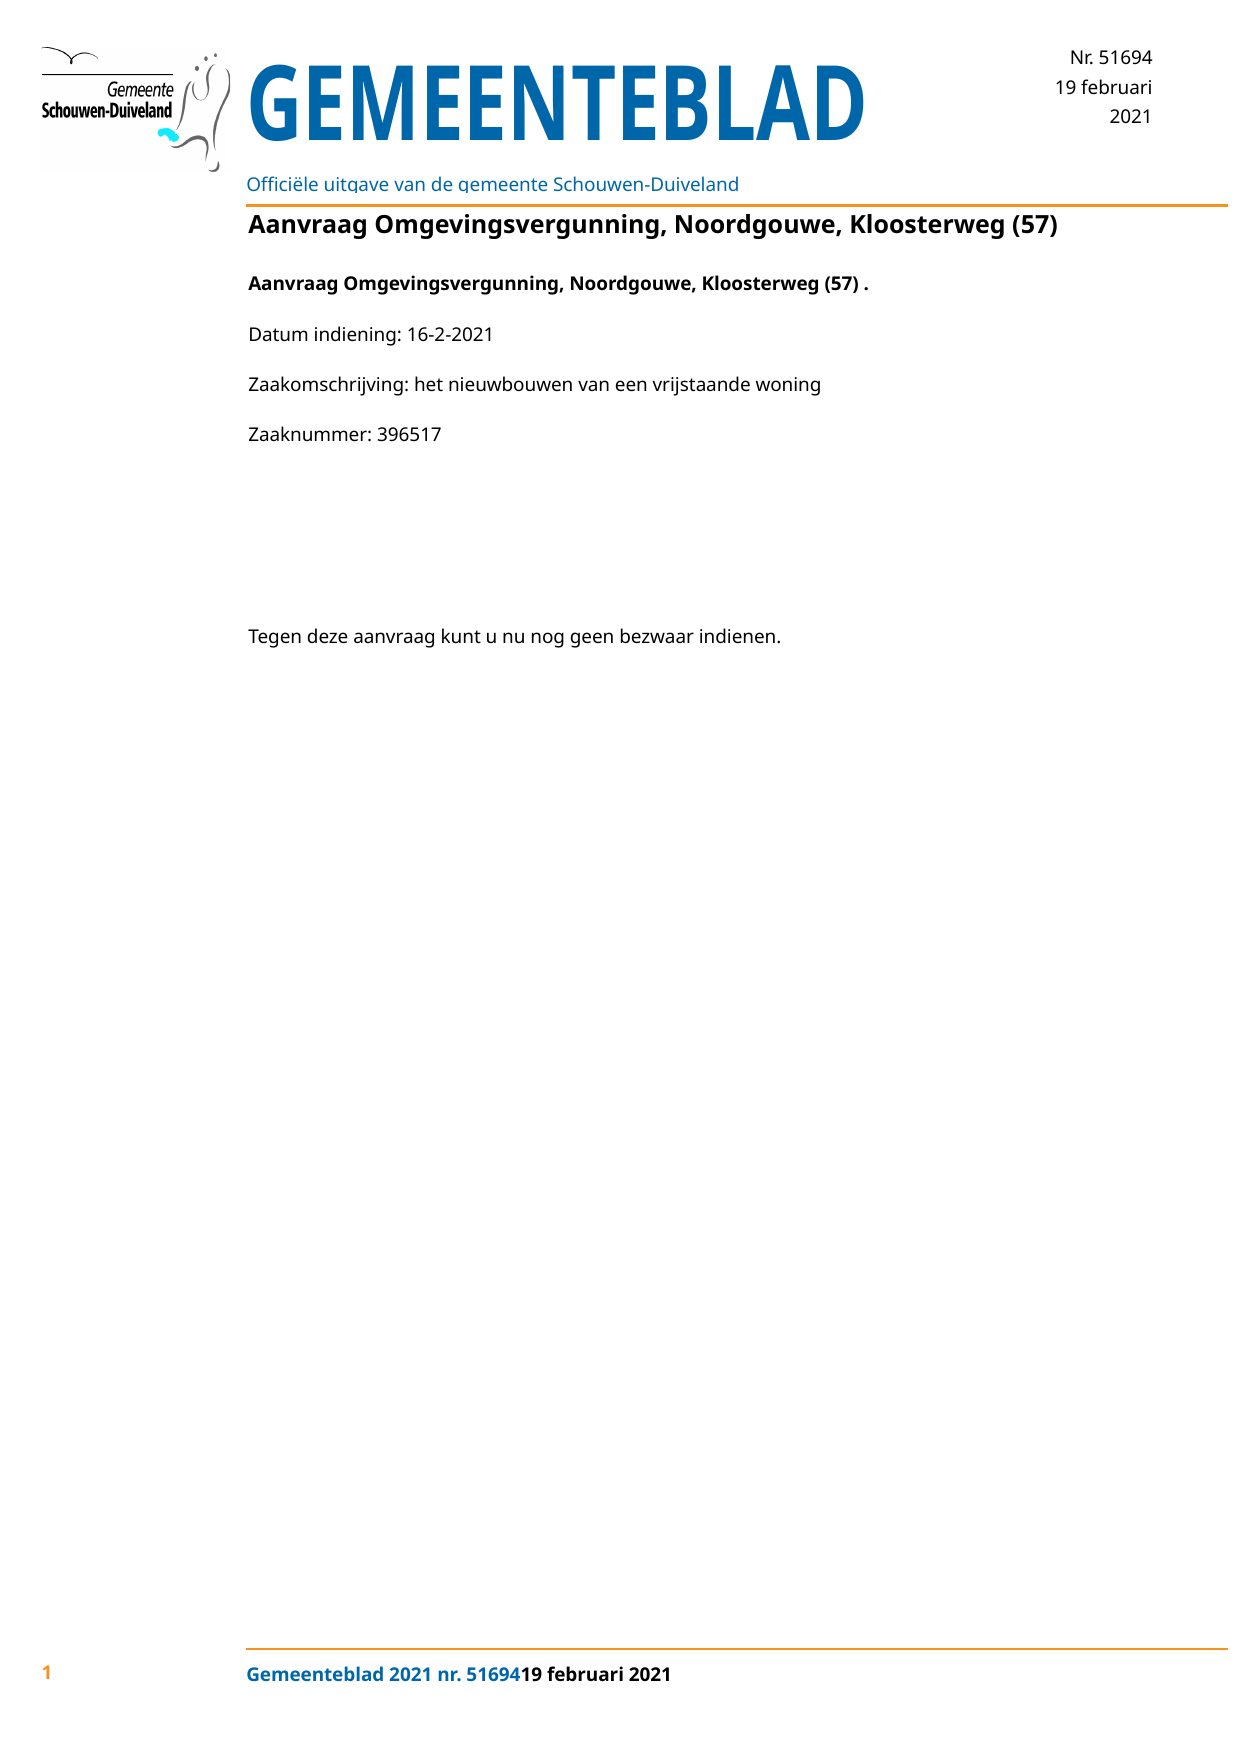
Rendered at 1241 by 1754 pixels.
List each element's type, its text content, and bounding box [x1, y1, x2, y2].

text Datum indiening: 16-2-2021 [248, 321, 1152, 346]
text Zaaknummer: 396517 [248, 422, 1152, 447]
text Zaakomschrijving: het nieuwbouwen van een vrijstaande woning [248, 371, 1152, 397]
text Aanvraag Omgevingsvergunning, Noordgouwe, Kloosterweg (57) [248, 207, 1152, 241]
picture [41, 47, 231, 172]
text Tegen deze aanvraag kunt u nu nog geen bezwaar indienen. [248, 623, 1152, 649]
text Aanvraag Omgevingsvergunning, Noordgouwe, Kloosterweg (57) . [248, 270, 1152, 296]
